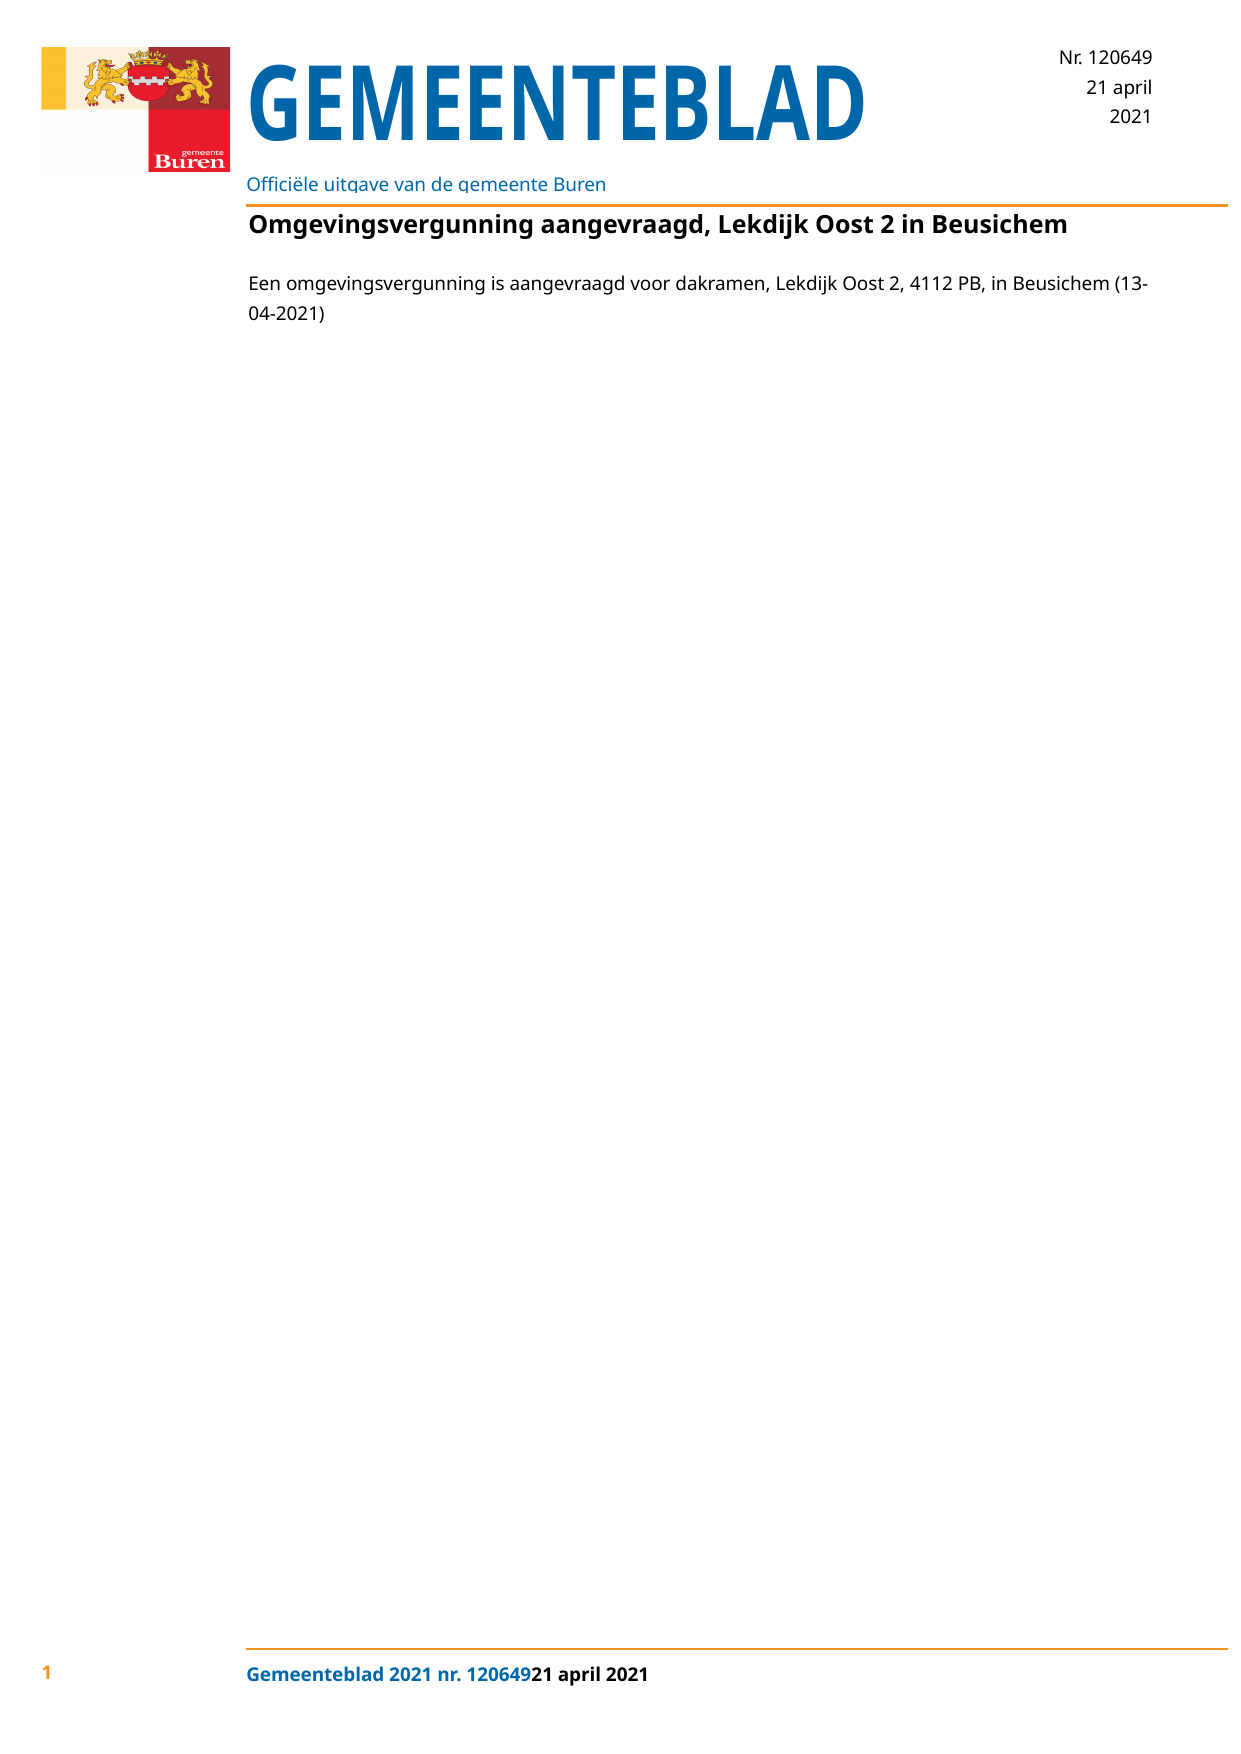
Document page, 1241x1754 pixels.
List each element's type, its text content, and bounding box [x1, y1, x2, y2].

text Een omgevingsvergunning is aangevraagd voor dakramen, Lekdijk Oost 2, 4112 PB, in Beusichem (13-04-2021) [248, 270, 1152, 326]
picture [41, 47, 231, 172]
text Omgevingsvergunning aangevraagd, Lekdijk Oost 2 in Beusichem [248, 207, 1152, 241]
